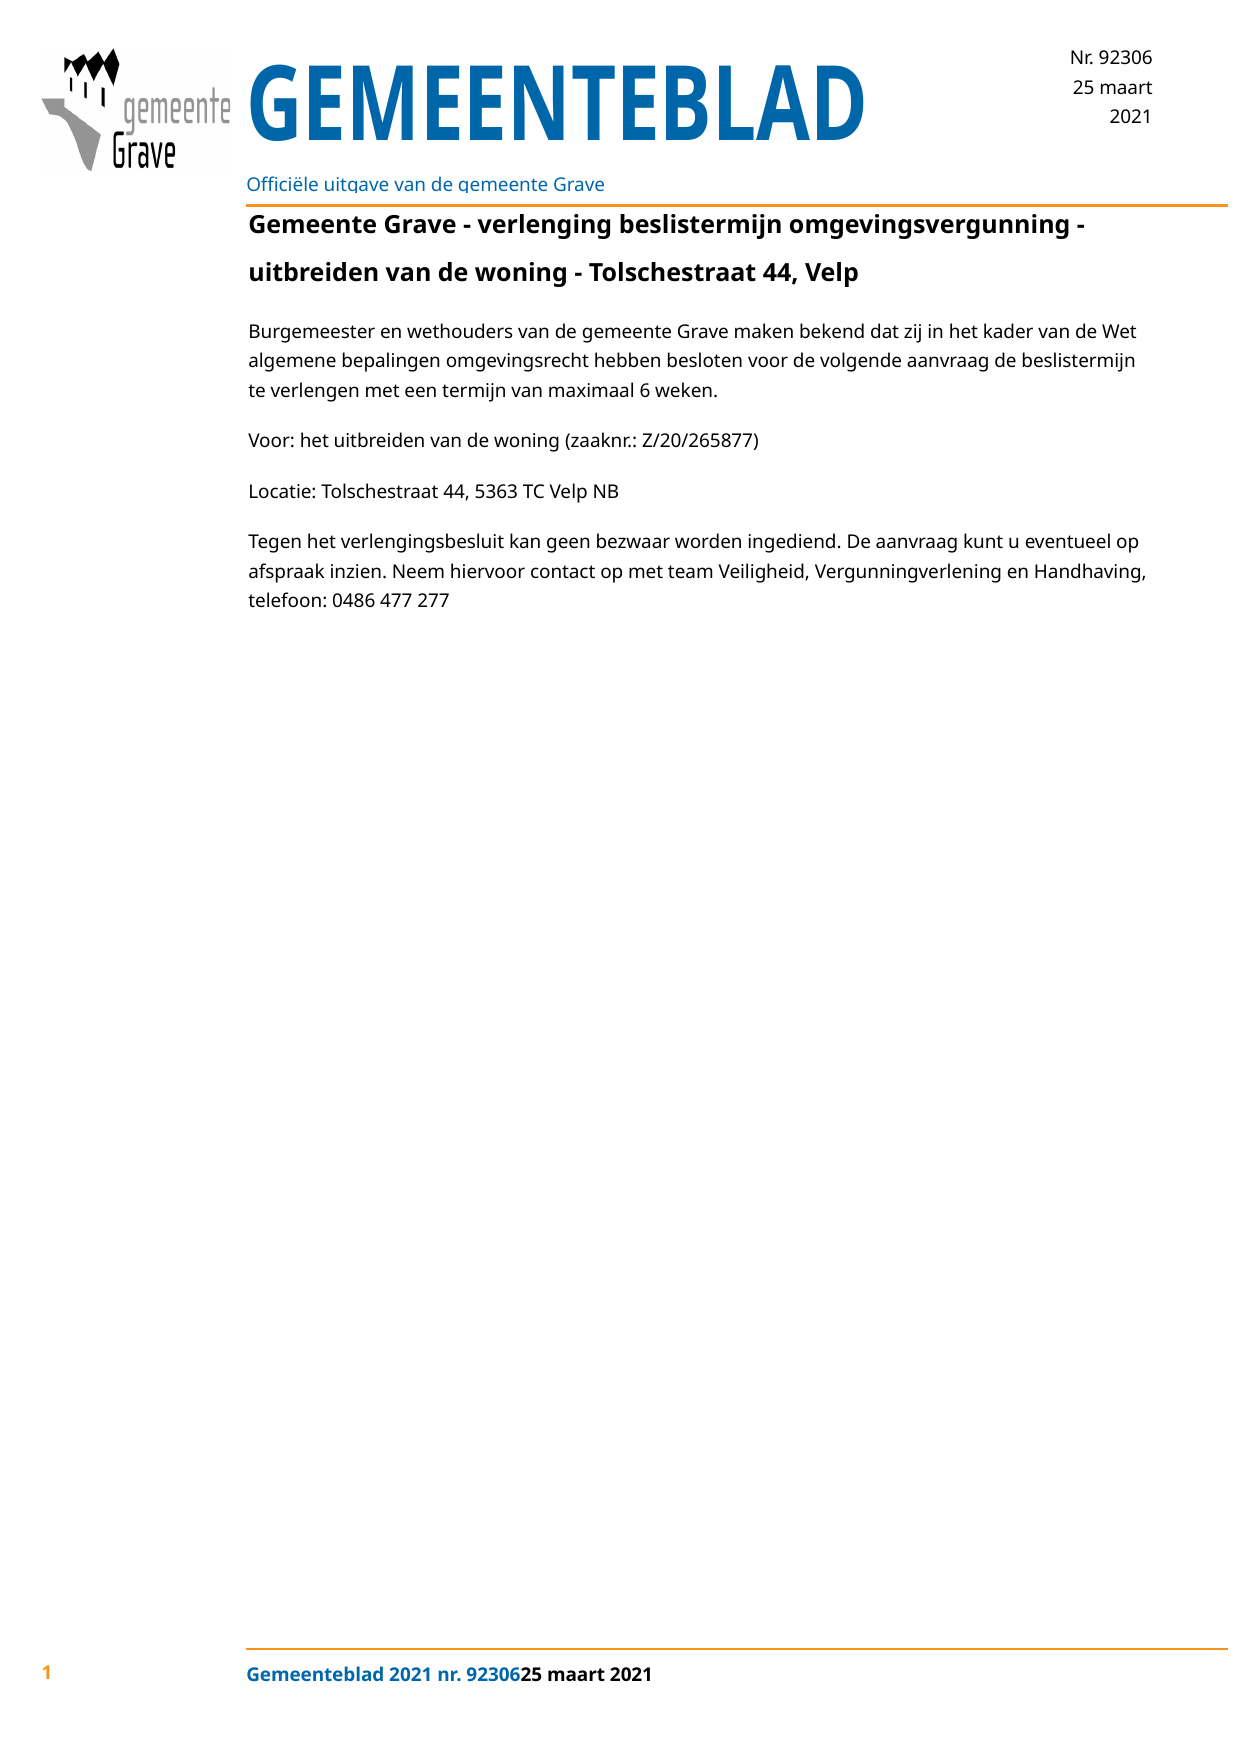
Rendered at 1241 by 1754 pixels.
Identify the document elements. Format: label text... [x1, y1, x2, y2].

picture [41, 47, 231, 172]
text Burgemeester en wethouders van de gemeente Grave maken bekend dat zij in het kader van de Wet algemene bepalingen omgevingsrecht hebben besloten voor de volgende aanvraag de beslistermijn te verlengen met een termijn van maximaal 6 weken. [248, 318, 1152, 403]
text Voor: het uitbreiden van de woning (zaaknr.: Z/20/265877) [248, 427, 1152, 453]
text Tegen het verlengingsbesluit kan geen bezwaar worden ingediend. De aanvraag kunt u eventueel op afspraak inzien. Neem hiervoor contact op met team Veiligheid, Vergunningverlening en Handhaving, telefoon: 0486 477 277 [248, 528, 1152, 613]
text Gemeente Grave - verlenging beslistermijn omgevingsvergunning - uitbreiden van de woning - Tolschestraat 44, Velp [248, 207, 1152, 288]
text Locatie: Tolschestraat 44, 5363 TC Velp NB [248, 478, 1152, 504]
